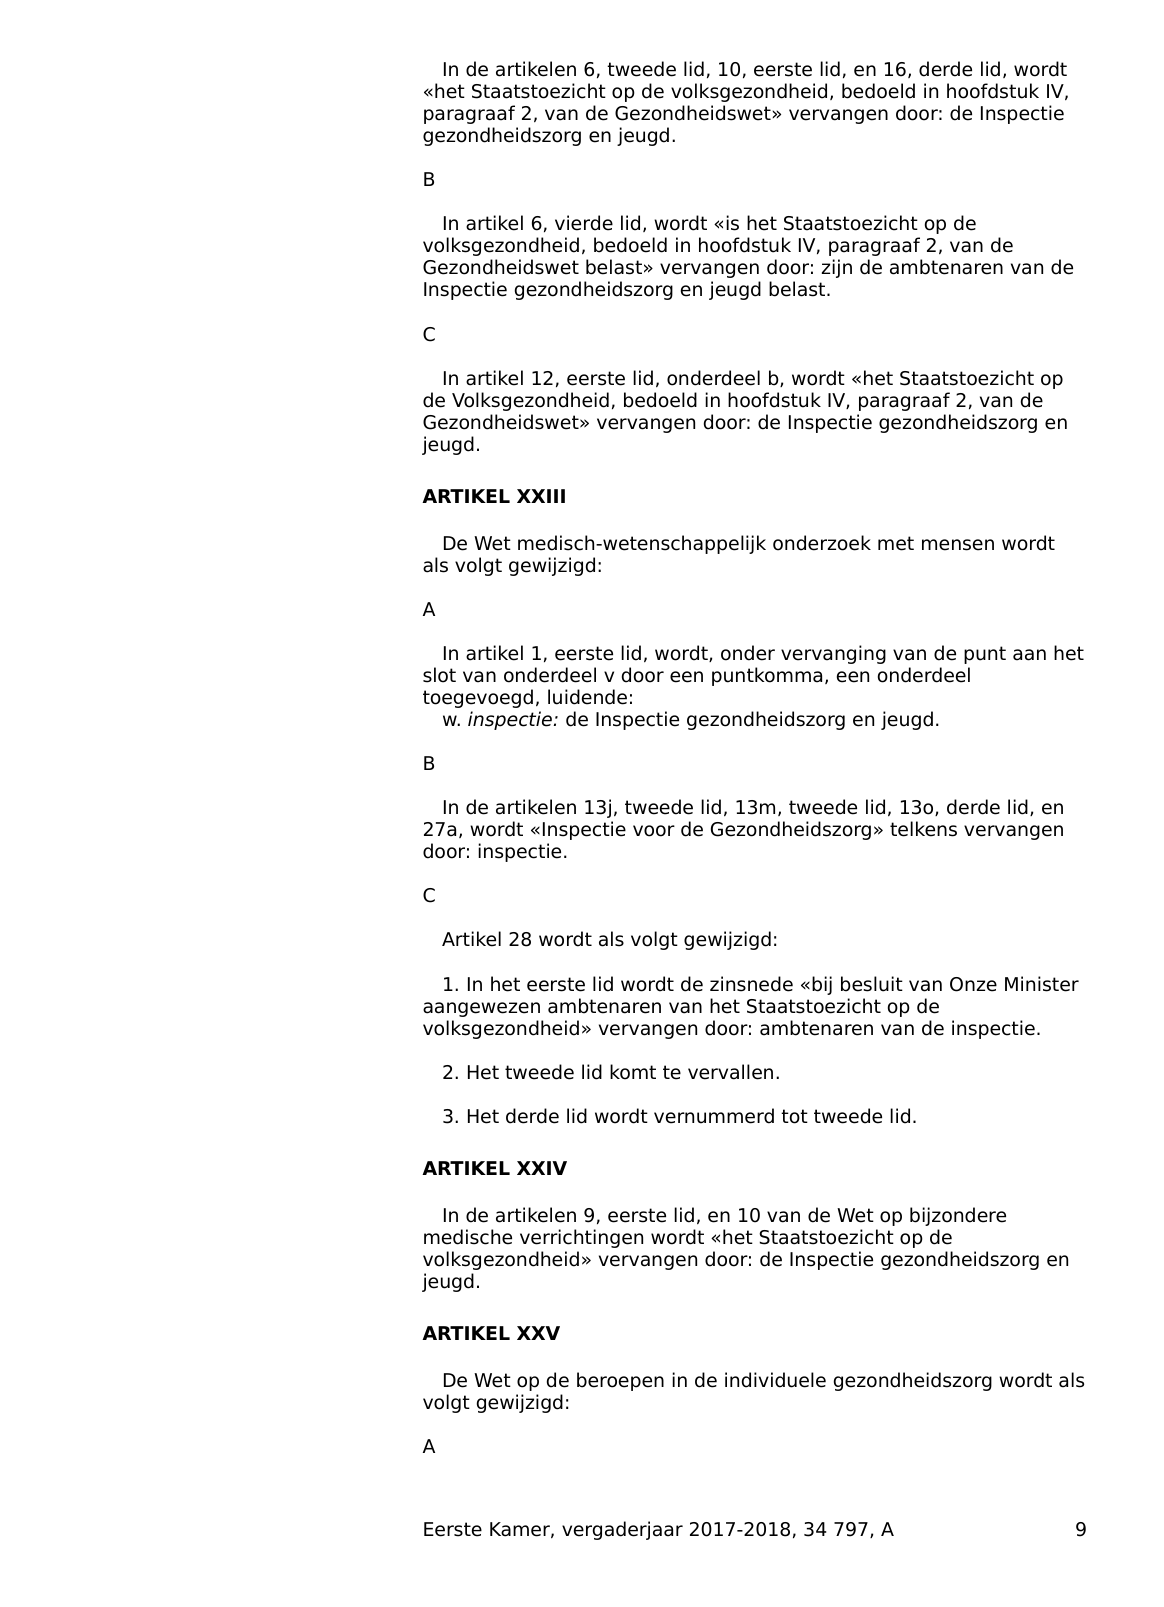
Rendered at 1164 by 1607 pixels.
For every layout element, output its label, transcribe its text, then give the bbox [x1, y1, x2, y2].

text A [422, 1436, 1087, 1458]
text In artikel 6, vierde lid, wordt «is het Staatstoezicht op de volksgezondheid, bedoeld in hoofdstuk IV, paragraaf 2, van de Gezondheidswet belast» vervangen door: zijn de ambtenaren van de Inspectie gezondheidszorg en jeugd belast. [422, 213, 1087, 301]
text B [422, 753, 1087, 775]
text A [422, 599, 1087, 621]
text In artikel 1, eerste lid, wordt, onder vervanging van de punt aan het slot van onderdeel v door een puntkomma, een onderdeel toegevoegd, luidende: [422, 643, 1087, 709]
text C [422, 323, 1087, 345]
text 2. Het tweede lid komt te vervallen. [422, 1062, 1087, 1084]
text In de artikelen 6, tweede lid, 10, eerste lid, en 16, derde lid, wordt «het Staatstoezicht op de volksgezondheid, bedoeld in hoofdstuk IV, paragraaf 2, van de Gezondheidswet» vervangen door: de Inspectie gezondheidszorg en jeugd. [422, 59, 1087, 147]
text De Wet op de beroepen in de individuele gezondheidszorg wordt als volgt gewijzigd: [422, 1370, 1087, 1414]
text w. inspectie: de Inspectie gezondheidszorg en jeugd. [422, 709, 1087, 731]
text C [422, 885, 1087, 907]
subtitle ARTIKEL XXIII [422, 486, 1087, 507]
text In artikel 12, eerste lid, onderdeel b, wordt «het Staatstoezicht op de Volksgezondheid, bedoeld in hoofdstuk IV, paragraaf 2, van de Gezondheidswet» vervangen door: de Inspectie gezondheidszorg en jeugd. [422, 368, 1087, 456]
text 1. In het eerste lid wordt de zinsnede «bij besluit van Onze Minister aangewezen ambtenaren van het Staatstoezicht op de volksgezondheid» vervangen door: ambtenaren van de inspectie. [422, 973, 1087, 1039]
subtitle ARTIKEL XXIV [422, 1158, 1087, 1180]
text B [422, 169, 1087, 191]
text 3. Het derde lid wordt vernummerd tot tweede lid. [422, 1106, 1087, 1128]
text In de artikelen 9, eerste lid, en 10 van de Wet op bijzondere medische verrichtingen wordt «het Staatstoezicht op de volksgezondheid» vervangen door: de Inspectie gezondheidszorg en jeugd. [422, 1205, 1087, 1293]
text De Wet medisch-wetenschappelijk onderzoek met mensen wordt als volgt gewijzigd: [422, 532, 1087, 576]
text Artikel 28 wordt als volgt gewijzigd: [422, 929, 1087, 951]
subtitle ARTIKEL XXV [422, 1323, 1087, 1345]
text In de artikelen 13j, tweede lid, 13m, tweede lid, 13o, derde lid, en 27a, wordt «Inspectie voor de Gezondheidszorg» telkens vervangen door: inspectie. [422, 797, 1087, 863]
